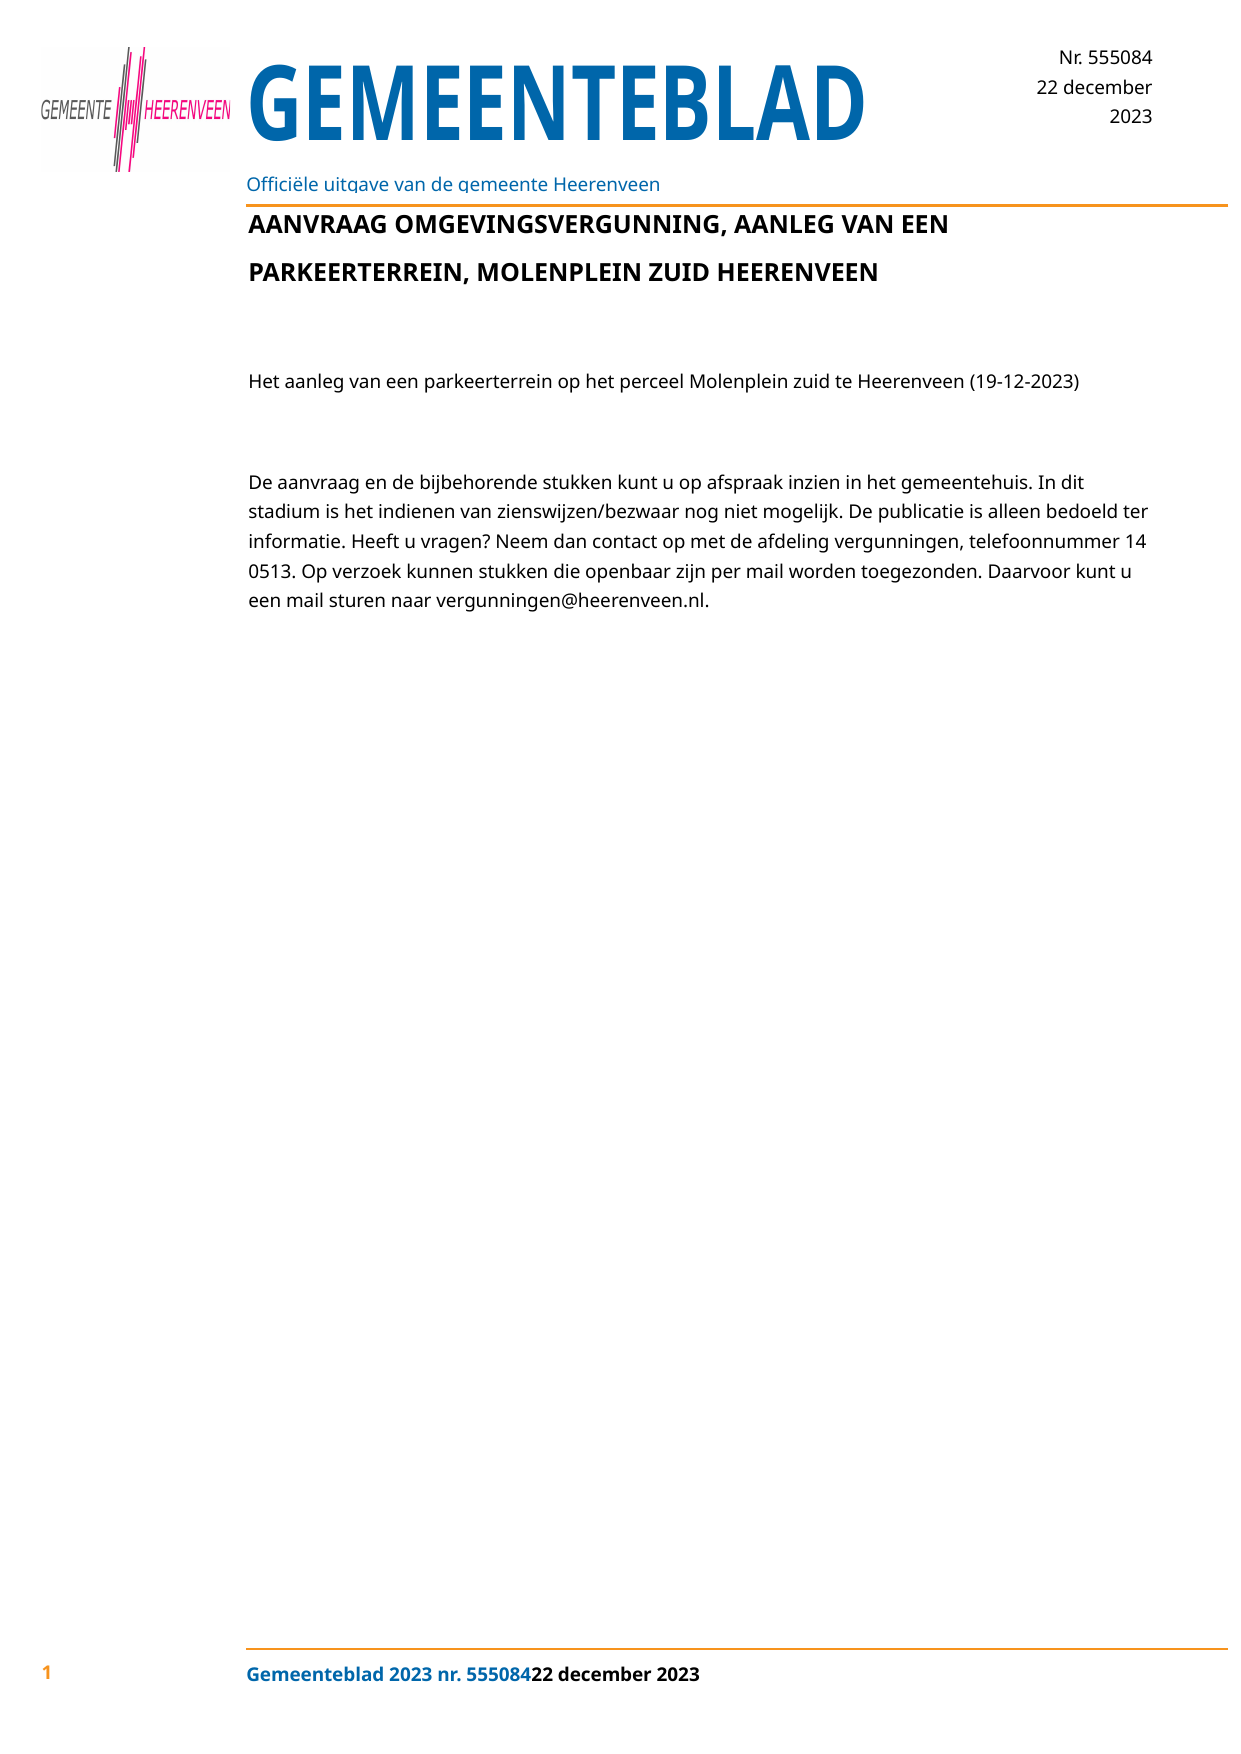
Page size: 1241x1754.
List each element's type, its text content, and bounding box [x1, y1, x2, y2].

text AANVRAAG OMGEVINGSVERGUNNING, AANLEG VAN EEN PARKEERTERREIN, MOLENPLEIN ZUID HEERENVEEN [248, 207, 1152, 288]
text De aanvraag en de bijbehorende stukken kunt u op afspraak inzien in het gemeentehuis. In dit stadium is het indienen van zienswijzen/bezwaar nog niet mogelijk. De publicatie is alleen bedoeld ter informatie. Heeft u vragen? Neem dan contact op met de afdeling vergunningen, telefoonnummer 14 0513. Op verzoek kunnen stukken die openbaar zijn per mail worden toegezonden. Daarvoor kunt u een mail sturen naar vergunningen@heerenveen.nl. [248, 469, 1152, 613]
picture [41, 47, 231, 172]
text Het aanleg van een parkeerterrein op het perceel Molenplein zuid te Heerenveen (19-12-2023) [248, 368, 1152, 394]
